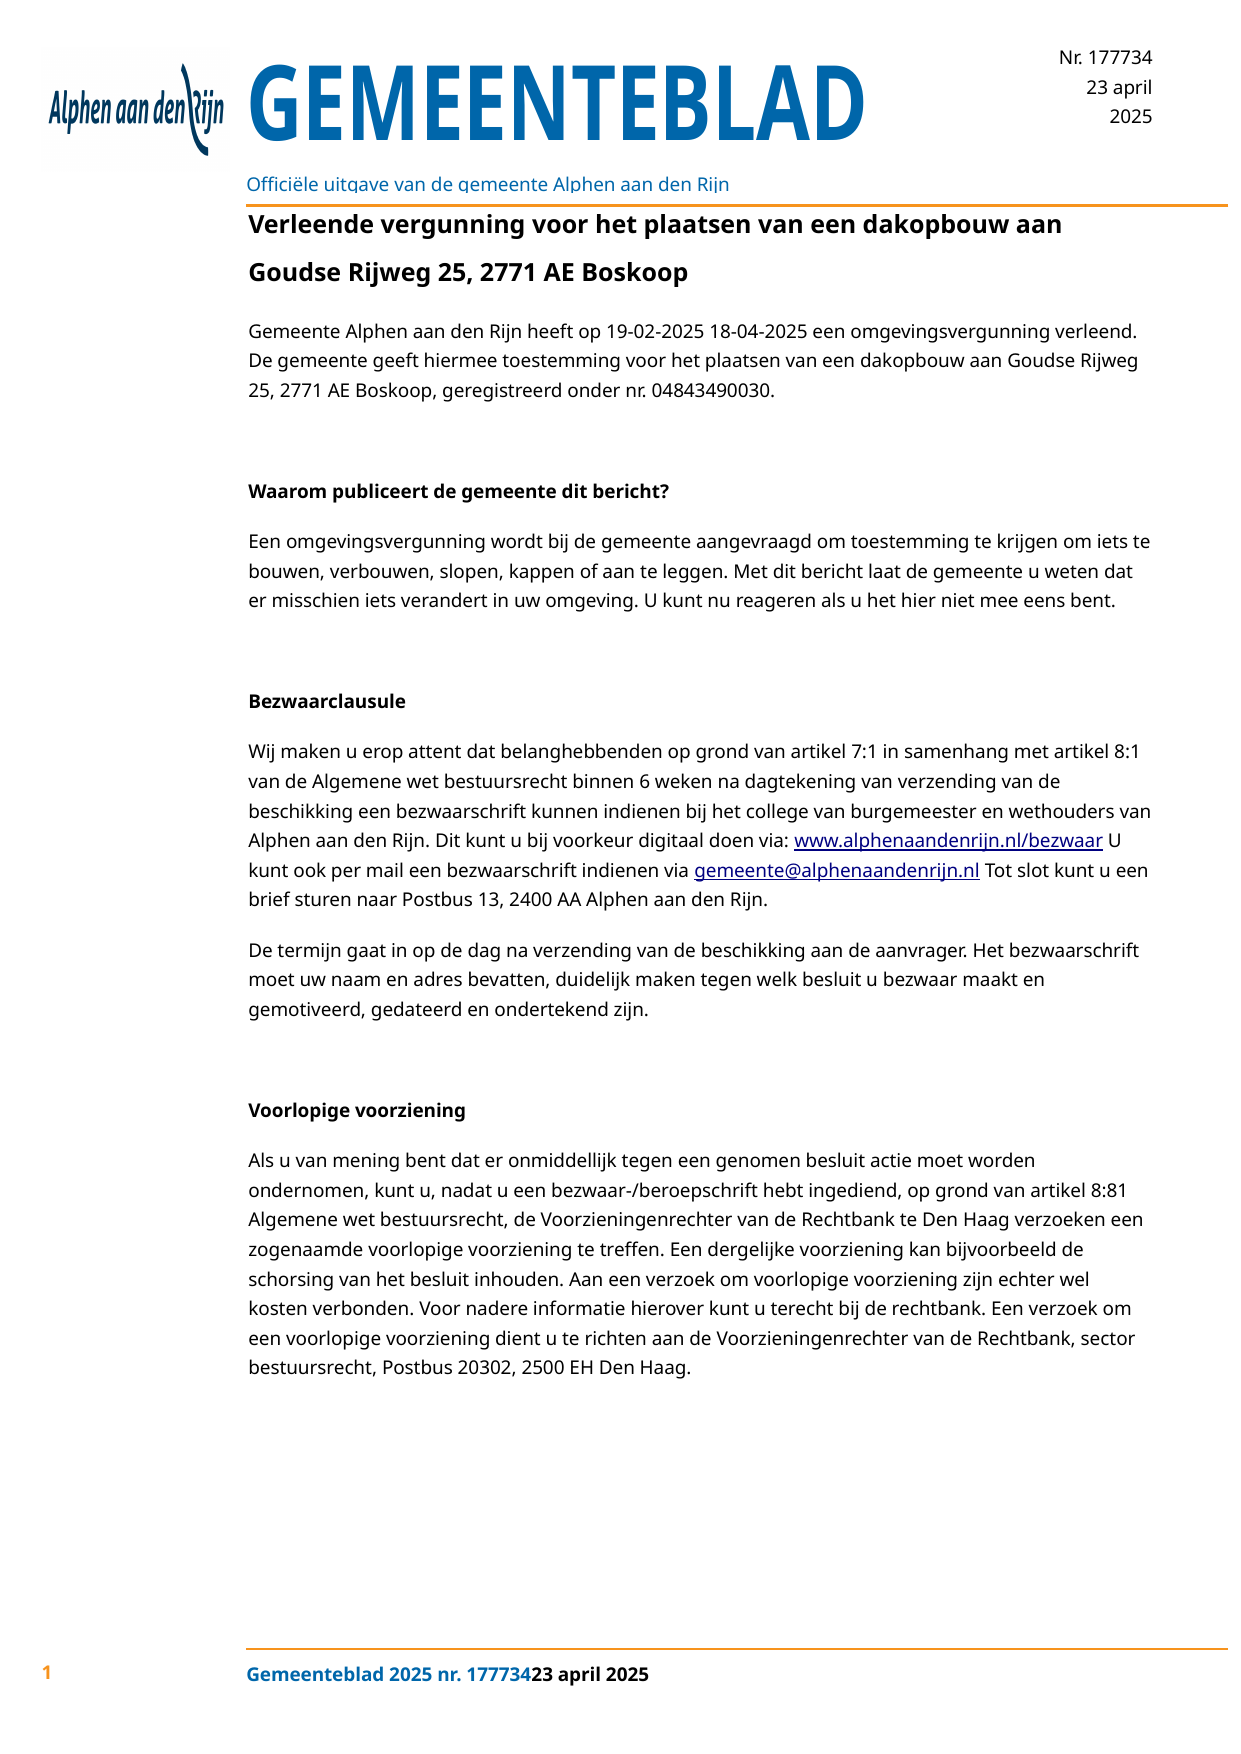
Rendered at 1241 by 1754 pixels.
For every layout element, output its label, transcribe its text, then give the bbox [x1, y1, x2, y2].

text Gemeente Alphen aan den Rijn heeft op 19-02-2025 18-04-2025 een omgevingsvergunning verleend. De gemeente geeft hiermee toestemming voor het plaatsen van een dakopbouw aan Goudse Rijweg 25, 2771 AE Boskoop, geregistreerd onder nr. 04843490030. [248, 318, 1152, 403]
text Verleende vergunning voor het plaatsen van een dakopbouw aan Goudse Rijweg 25, 2771 AE Boskoop [248, 207, 1152, 288]
text Als u van mening bent dat er onmiddellijk tegen een genomen besluit actie moet worden ondernomen, kunt u, nadat u een bezwaar-/beroepschrift hebt ingediend, op grond van artikel 8:81 Algemene wet bestuursrecht, de Voorzieningenrechter van de Rechtbank te Den Haag verzoeken een zogenaamde voorlopige voorziening te treffen. Een dergelijke voorziening kan bijvoorbeeld de schorsing van het besluit inhouden. Aan een verzoek om voorlopige voorziening zijn echter wel kosten verbonden. Voor nadere informatie hierover kunt u terecht bij de rechtbank. Een verzoek om een voorlopige voorziening dient u te richten aan de Voorzieningenrechter van de Rechtbank, sector bestuursrecht, Postbus 20302, 2500 EH Den Haag. [248, 1147, 1152, 1380]
text Waarom publiceert de gemeente dit bericht? [248, 478, 1152, 504]
text De termijn gaat in op de dag na verzending van de beschikking aan de aanvrager. Het bezwaarschrift moet uw naam en adres bevatten, duidelijk maken tegen welk besluit u bezwaar maakt en gemotiveerd, gedateerd en ondertekend zijn. [248, 937, 1152, 1022]
text Voorlopige voorziening [248, 1097, 1152, 1123]
text Een omgevingsvergunning wordt bij de gemeente aangevraagd om toestemming te krijgen om iets te bouwen, verbouwen, slopen, kappen of aan te leggen. Met dit bericht laat de gemeente u weten dat er misschien iets verandert in uw omgeving. U kunt nu reageren als u het hier niet mee eens bent. [248, 528, 1152, 613]
text Wij maken u erop attent dat belanghebbenden op grond van artikel 7:1 in samenhang met artikel 8:1 van de Algemene wet bestuursrecht binnen 6 weken na dagtekening van verzending van de beschikking een bezwaarschrift kunnen indienen bij het college van burgemeester en wethouders van Alphen aan den Rijn. Dit kunt u bij voorkeur digitaal doen via: www.alphenaandenrijn.nl/bezwaar U kunt ook per mail een bezwaarschrift indienen via gemeente@alphenaandenrijn.nl Tot slot kunt u een brief sturen naar Postbus 13, 2400 AA Alphen aan den Rijn. [248, 739, 1152, 912]
text Bezwaarclausule [248, 688, 1152, 714]
picture [41, 47, 231, 172]
